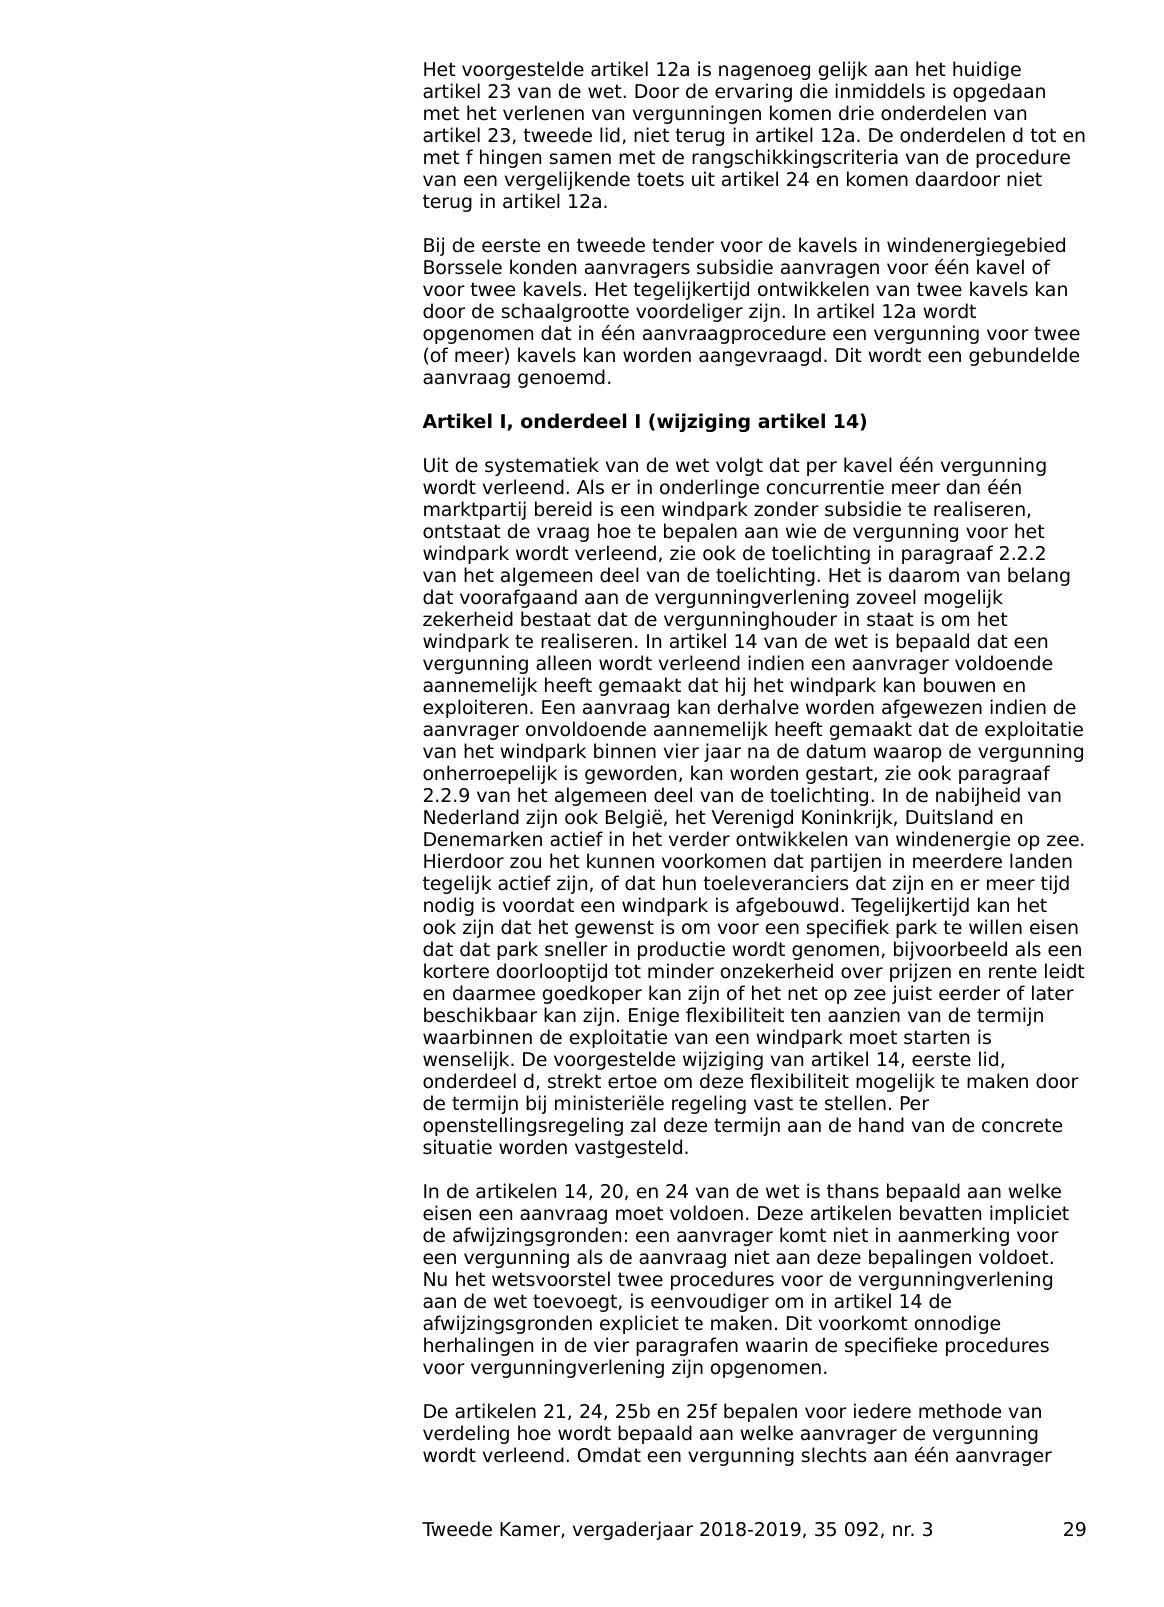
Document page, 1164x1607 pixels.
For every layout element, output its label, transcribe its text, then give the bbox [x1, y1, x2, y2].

text In de artikelen 14, 20, en 24 van de wet is thans bepaald aan welke eisen een aanvraag moet voldoen. Deze artikelen bevatten impliciet de afwijzingsgronden: een aanvrager komt niet in aanmerking voor een vergunning als de aanvraag niet aan deze bepalingen voldoet. Nu het wetsvoorstel twee procedures voor de vergunningverlening aan de wet toevoegt, is eenvoudiger om in artikel 14 de afwijzingsgronden expliciet te maken. Dit voorkomt onnodige herhalingen in de vier paragrafen waarin de specifieke procedures voor vergunningverlening zijn opgenomen. [422, 1181, 1087, 1379]
text Bij de eerste en tweede tender voor de kavels in windenergiegebied Borssele konden aanvragers subsidie aanvragen voor één kavel of voor twee kavels. Het tegelijkertijd ontwikkelen van twee kavels kan door de schaalgrootte voordeliger zijn. In artikel 12a wordt opgenomen dat in één aanvraagprocedure een vergunning voor twee (of meer) kavels kan worden aangevraagd. Dit wordt een gebundelde aanvraag genoemd. [422, 235, 1087, 389]
text Uit de systematiek van de wet volgt dat per kavel één vergunning wordt verleend. Als er in onderlinge concurrentie meer dan één marktpartij bereid is een windpark zonder subsidie te realiseren, ontstaat de vraag hoe te bepalen aan wie de vergunning voor het windpark wordt verleend, zie ook de toelichting in paragraaf 2.2.2 van het algemeen deel van de toelichting. Het is daarom van belang dat voorafgaand aan de vergunningverlening zoveel mogelijk zekerheid bestaat dat de vergunninghouder in staat is om het windpark te realiseren. In artikel 14 van de wet is bepaald dat een vergunning alleen wordt verleend indien een aanvrager voldoende aannemelijk heeft gemaakt dat hij het windpark kan bouwen en exploiteren. Een aanvraag kan derhalve worden afgewezen indien de aanvrager onvoldoende aannemelijk heeft gemaakt dat de exploitatie van het windpark binnen vier jaar na de datum waarop de vergunning onherroepelijk is geworden, kan worden gestart, zie ook paragraaf 2.2.9 van het algemeen deel van de toelichting. In de nabijheid van Nederland zijn ook België, het Verenigd Koninkrijk, Duitsland en Denemarken actief in het verder ontwikkelen van windenergie op zee. Hierdoor zou het kunnen voorkomen dat partijen in meerdere landen tegelijk actief zijn, of dat hun toeleveranciers dat zijn en er meer tijd nodig is voordat een windpark is afgebouwd. Tegelijkertijd kan het ook zijn dat het gewenst is om voor een specifiek park te willen eisen dat dat park sneller in productie wordt genomen, bijvoorbeeld als een kortere doorlooptijd tot minder onzekerheid over prijzen en rente leidt en daarmee goedkoper kan zijn of het net op zee juist eerder of later beschikbaar kan zijn. Enige flexibiliteit ten aanzien van de termijn waarbinnen de exploitatie van een windpark moet starten is wenselijk. De voorgestelde wijziging van artikel 14, eerste lid, onderdeel d, strekt ertoe om deze flexibiliteit mogelijk te maken door de termijn bij ministeriële regeling vast te stellen. Per openstellingsregeling zal deze termijn aan de hand van de concrete situatie worden vastgesteld. [422, 455, 1087, 1159]
text Het voorgestelde artikel 12a is nagenoeg gelijk aan het huidige artikel 23 van de wet. Door de ervaring die inmiddels is opgedaan met het verlenen van vergunningen komen drie onderdelen van artikel 23, tweede lid, niet terug in artikel 12a. De onderdelen d tot en met f hingen samen met de rangschikkingscriteria van de procedure van een vergelijkende toets uit artikel 24 en komen daardoor niet terug in artikel 12a. [422, 59, 1087, 213]
subtitle Artikel I, onderdeel I (wijziging artikel 14) [422, 411, 1087, 433]
text De artikelen 21, 24, 25b en 25f bepalen voor iedere methode van verdeling hoe wordt bepaald aan welke aanvrager de vergunning wordt verleend. Omdat een vergunning slechts aan één aanvrager [422, 1401, 1087, 1467]
